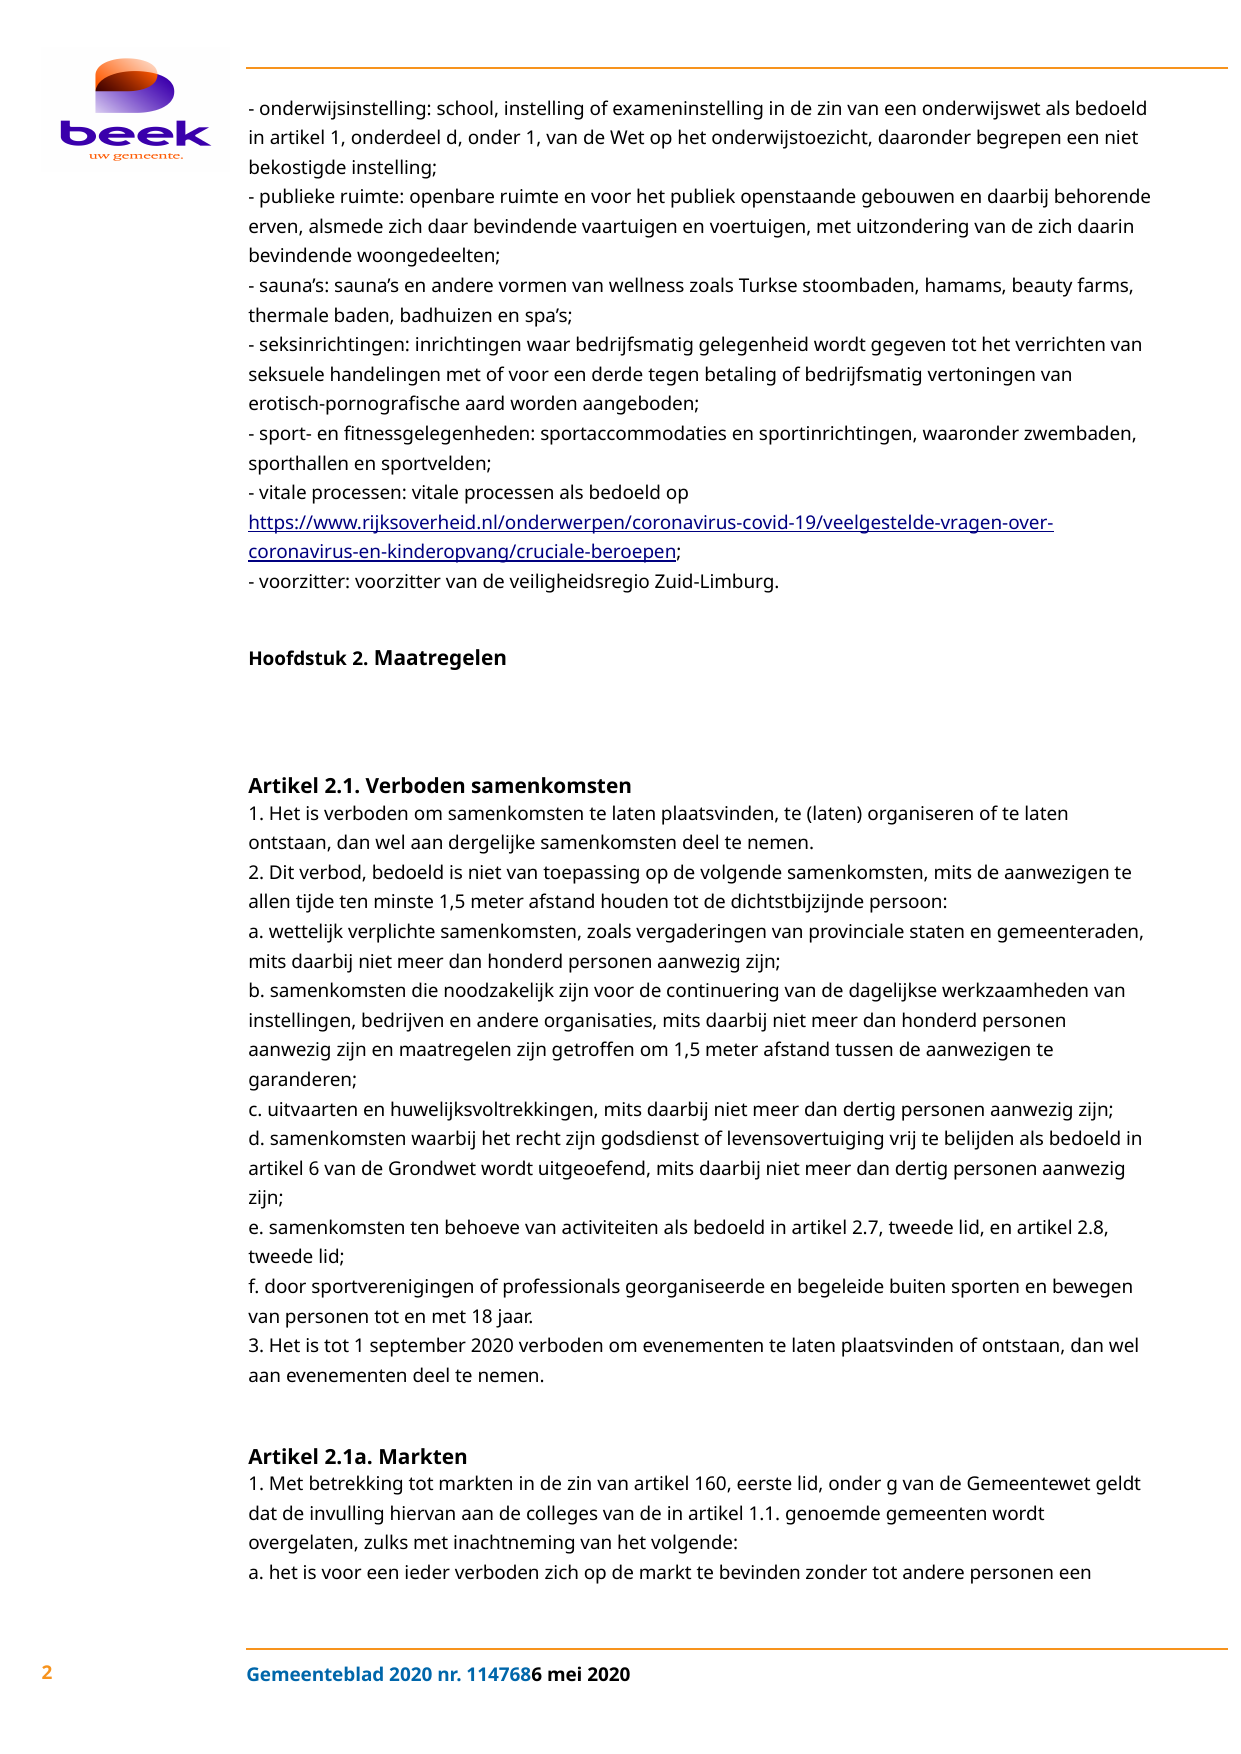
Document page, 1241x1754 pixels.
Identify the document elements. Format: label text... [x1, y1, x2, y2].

text - onderwijsinstelling: school, instelling of exameninstelling in de zin van een onderwijswet als bedoeld in artikel 1, onderdeel d, onder 1, van de Wet op het onderwijstoezicht, daaronder begrepen een niet bekostigde instelling; [248, 95, 1152, 180]
text b. samenkomsten die noodzakelijk zijn voor de continuering van de dagelijkse werkzaamheden van instellingen, bedrijven en andere organisaties, mits daarbij niet meer dan honderd personen aanwezig zijn en maatregelen zijn getroffen om 1,5 meter afstand tussen de aanwezigen te garanderen; [248, 977, 1152, 1092]
text 1. Met betrekking tot markten in de zin van artikel 160, eerste lid, onder g van de Gemeentewet geldt dat de invulling hiervan aan de colleges van de in artikel 1.1. genoemde gemeenten wordt overgelaten, zulks met inachtneming van het volgende: [248, 1470, 1152, 1555]
text - sauna’s: sauna’s en andere vormen van wellness zoals Turkse stoombaden, hamams, beauty farms, thermale baden, badhuizen en spa’s; [248, 272, 1152, 328]
text - vitale processen: vitale processen als bedoeld op https://www.rijksoverheid.nl/onderwerpen/coronavirus-covid-19/veelgestelde-vragen-over-coronavirus-en-kinderopvang/cruciale-beroepen; [248, 479, 1152, 564]
text a. het is voor een ieder verboden zich op de markt te bevinden zonder tot andere personen een [248, 1559, 1152, 1585]
text - seksinrichtingen: inrichtingen waar bedrijfsmatig gelegenheid wordt gegeven tot het verrichten van seksuele handelingen met of voor een derde tegen betaling of bedrijfsmatig vertoningen van erotisch-pornografische aard worden aangeboden; [248, 331, 1152, 416]
text 2. Dit verbod, bedoeld is niet van toepassing op de volgende samenkomsten, mits de aanwezigen te allen tijde ten minste 1,5 meter afstand houden tot de dichtstbijzijnde persoon: [248, 859, 1152, 914]
text 3. Het is tot 1 september 2020 verboden om evenementen te laten plaatsvinden of ontstaan, dan wel aan evenementen deel te nemen. [248, 1332, 1152, 1388]
text Artikel 2.1a. Markten [248, 1442, 1152, 1470]
text Hoofdstuk 2. Maatregelen [248, 643, 1152, 672]
text a. wettelijk verplichte samenkomsten, zoals vergaderingen van provinciale staten en gemeenteraden, mits daarbij niet meer dan honderd personen aanwezig zijn; [248, 918, 1152, 973]
text - voorzitter: voorzitter van de veiligheidsregio Zuid-Limburg. [248, 568, 1152, 594]
text e. samenkomsten ten behoeve van activiteiten als bedoeld in artikel 2.7, tweede lid, en artikel 2.8, tweede lid; [248, 1214, 1152, 1269]
text f. door sportverenigingen of professionals georganiseerde en begeleide buiten sporten en bewegen van personen tot en met 18 jaar. [248, 1273, 1152, 1328]
text c. uitvaarten en huwelijksvoltrekkingen, mits daarbij niet meer dan dertig personen aanwezig zijn; [248, 1096, 1152, 1121]
text d. samenkomsten waarbij het recht zijn godsdienst of levensovertuiging vrij te belijden als bedoeld in artikel 6 van de Grondwet wordt uitgeoefend, mits daarbij niet meer dan dertig personen aanwezig zijn; [248, 1125, 1152, 1210]
text 1. Het is verboden om samenkomsten te laten plaatsvinden, te (laten) organiseren of te laten ontstaan, dan wel aan dergelijke samenkomsten deel te nemen. [248, 800, 1152, 855]
text - publieke ruimte: openbare ruimte en voor het publiek openstaande gebouwen en daarbij behorende erven, alsmede zich daar bevindende vaartuigen en voertuigen, met uitzondering van de zich daarin bevindende woongedeelten; [248, 183, 1152, 268]
text Artikel 2.1. Verboden samenkomsten [248, 771, 1152, 800]
text - sport- en fitnessgelegenheden: sportaccommodaties en sportinrichtingen, waaronder zwembaden, sporthallen en sportvelden; [248, 420, 1152, 476]
picture [41, 47, 231, 172]
